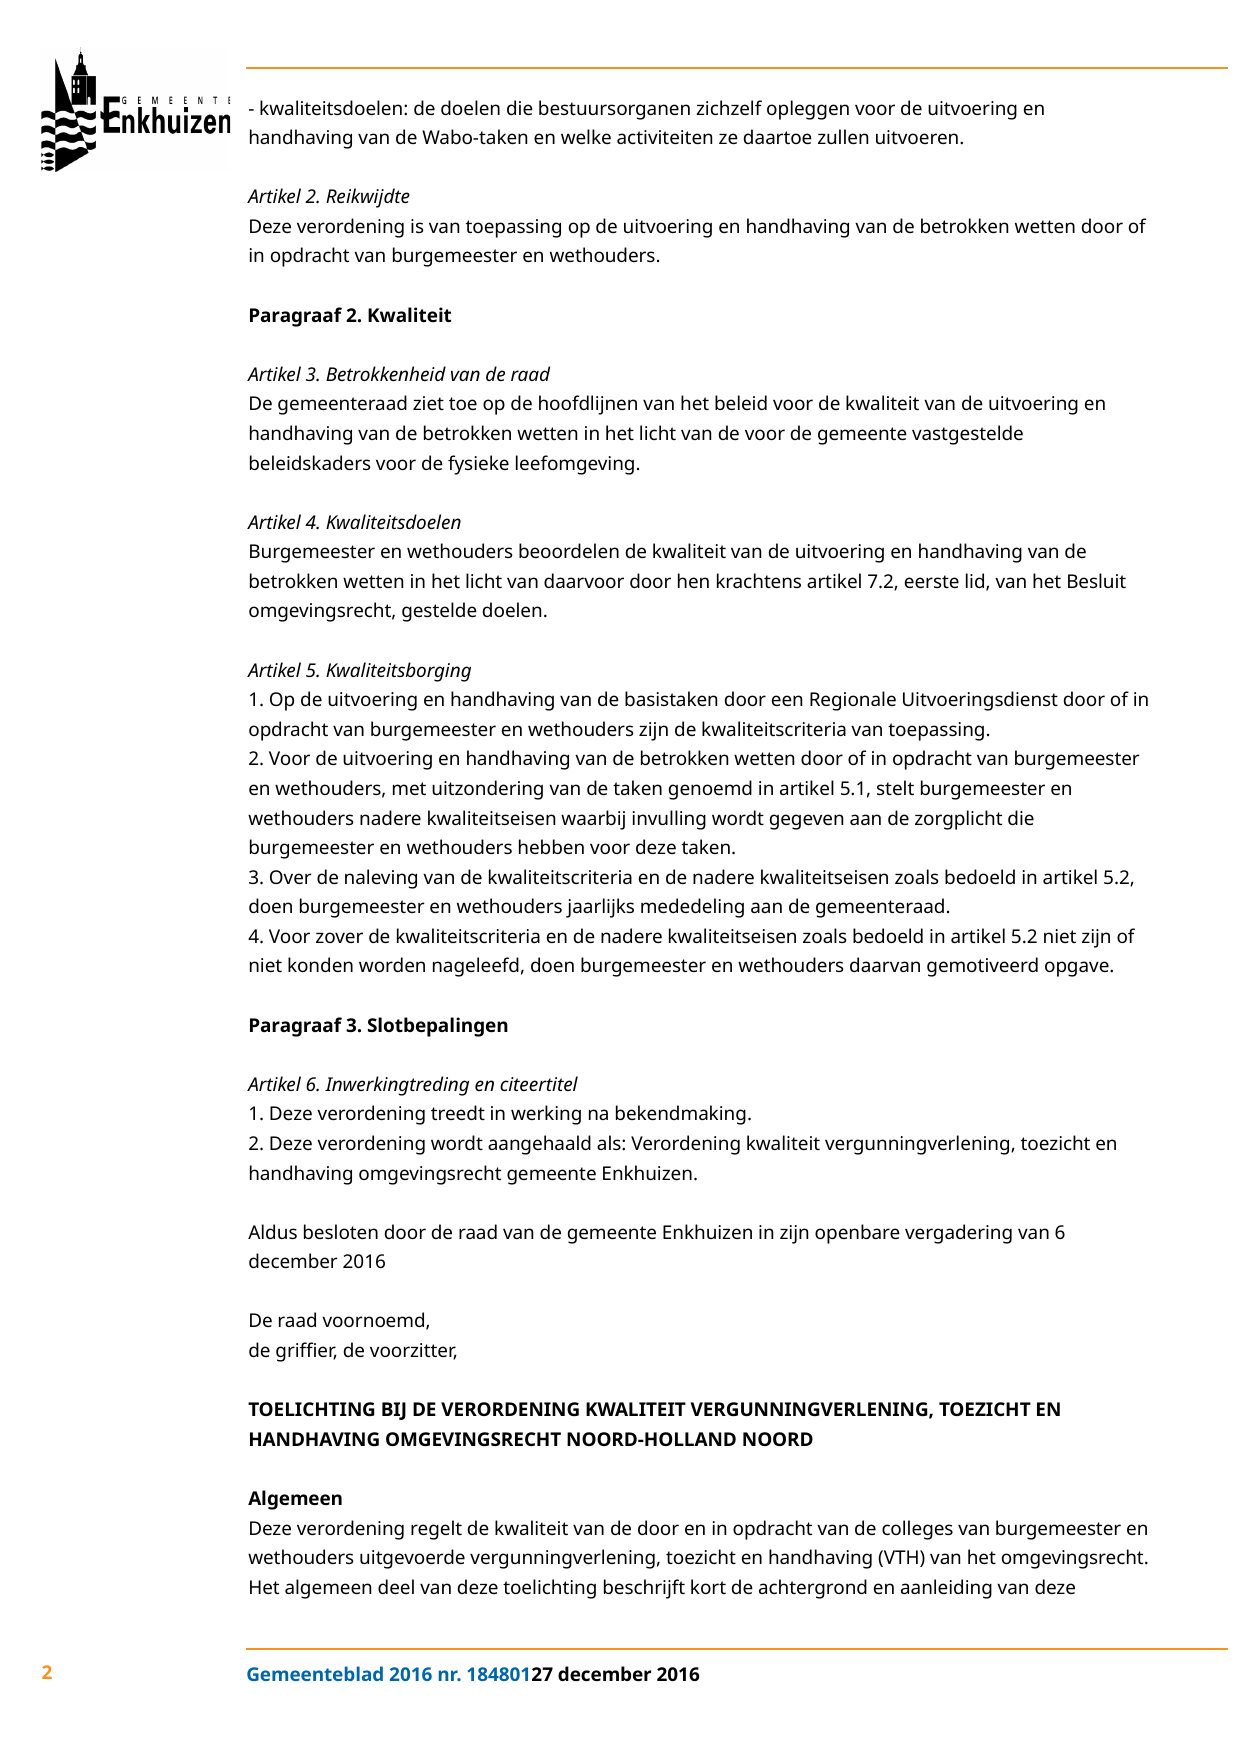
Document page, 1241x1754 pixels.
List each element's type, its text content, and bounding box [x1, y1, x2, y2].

text 3. Over de naleving van de kwaliteitscriteria en de nadere kwaliteitseisen zoals bedoeld in artikel 5.2, doen burgemeester en wethouders jaarlijks mededeling aan de gemeenteraad. [248, 864, 1152, 919]
text 1. Deze verordening treedt in werking na bekendmaking. [248, 1101, 1152, 1126]
text De raad voornoemd, [248, 1308, 1152, 1333]
text Deze verordening regelt de kwaliteit van de door en in opdracht van de colleges van burgemeester en wethouders uitgevoerde vergunningverlening, toezicht en handhaving (VTH) van het omgevingsrecht. Het algemeen deel van deze toelichting beschrijft kort de achtergrond en aanleiding van deze [248, 1515, 1152, 1600]
text Artikel 5. Kwaliteitsborging [248, 657, 1152, 683]
text Paragraaf 2. Kwaliteit [248, 302, 1152, 328]
text 1. Op de uitvoering en handhaving van de basistaken door een Regionale Uitvoeringsdienst door of in opdracht van burgemeester en wethouders zijn de kwaliteitscriteria van toepassing. [248, 686, 1152, 742]
text 4. Voor zover de kwaliteitscriteria en de nadere kwaliteitseisen zoals bedoeld in artikel 5.2 niet zijn of niet konden worden nageleefd, doen burgemeester en wethouders daarvan gemotiveerd opgave. [248, 923, 1152, 978]
text 2. Voor de uitvoering en handhaving van de betrokken wetten door of in opdracht van burgemeester en wethouders, met uitzondering van de taken genoemd in artikel 5.1, stelt burgemeester en wethouders nadere kwaliteitseisen waarbij invulling wordt gegeven aan de zorgplicht die burgemeester en wethouders hebben voor deze taken. [248, 746, 1152, 860]
text 2. Deze verordening wordt aangehaald als: Verordening kwaliteit vergunningverlening, toezicht en handhaving omgevingsrecht gemeente Enkhuizen. [248, 1130, 1152, 1186]
text de griffier, de voorzitter, [248, 1337, 1152, 1363]
text Paragraaf 3. Slotbepalingen [248, 1012, 1152, 1038]
text Artikel 4. Kwaliteitsdoelen [248, 509, 1152, 535]
text Aldus besloten door de raad van de gemeente Enkhuizen in zijn openbare vergadering van 6 december 2016 [248, 1219, 1152, 1274]
text Artikel 3. Betrokkenheid van de raad [248, 361, 1152, 387]
text Burgemeester en wethouders beoordelen de kwaliteit van de uitvoering en handhaving van de betrokken wetten in het licht van daarvoor door hen krachtens artikel 7.2, eerste lid, van het Besluit omgevingsrecht, gestelde doelen. [248, 538, 1152, 623]
text TOELICHTING BIJ DE VERORDENING KWALITEIT VERGUNNINGVERLENING, TOEZICHT EN HANDHAVING OMGEVINGSRECHT NOORD-HOLLAND NOORD [248, 1396, 1152, 1452]
text Algemeen [248, 1485, 1152, 1511]
text Artikel 2. Reikwijdte [248, 183, 1152, 209]
text Artikel 6. Inwerkingtreding en citeertitel [248, 1071, 1152, 1097]
text De gemeenteraad ziet toe op de hoofdlijnen van het beleid voor de kwaliteit van de uitvoering en handhaving van de betrokken wetten in het licht van de voor de gemeente vastgestelde beleidskaders voor de fysieke leefomgeving. [248, 391, 1152, 476]
text - kwaliteitsdoelen: de doelen die bestuursorganen zichzelf opleggen voor de uitvoering en handhaving van de Wabo-taken en welke activiteiten ze daartoe zullen uitvoeren. [248, 95, 1152, 150]
text Deze verordening is van toepassing op de uitvoering en handhaving van de betrokken wetten door of in opdracht van burgemeester en wethouders. [248, 213, 1152, 268]
picture [41, 47, 231, 172]
